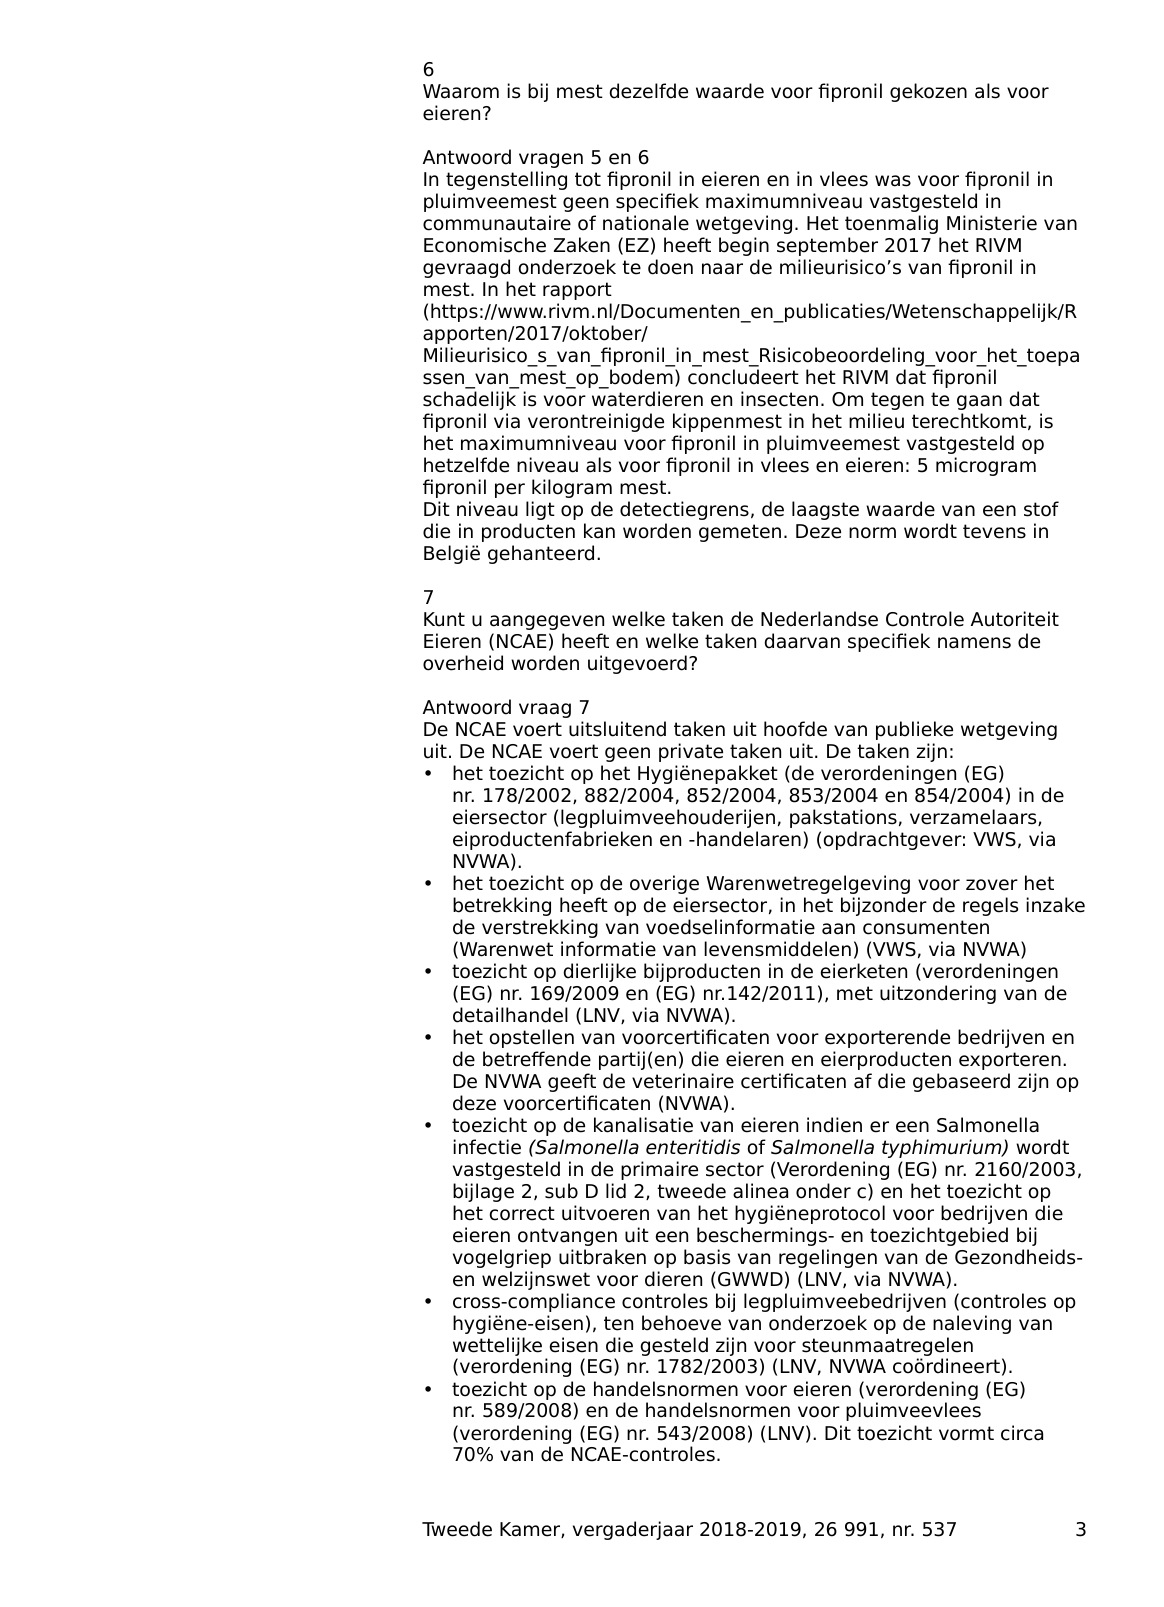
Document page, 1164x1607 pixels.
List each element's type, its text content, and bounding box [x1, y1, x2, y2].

text Antwoord vragen 5 en 6 [422, 147, 1087, 169]
text • toezicht op dierlijke bijproducten in de eierketen (verordeningen (EG) nr. 169/2009 en (EG) nr.142/2011), met uitzondering van de detailhandel (LNV, via NVWA). [422, 961, 1087, 1027]
text In tegenstelling tot fipronil in eieren en in vlees was voor fipronil in pluimveemest geen specifiek maximumniveau vastgesteld in communautaire of nationale wetgeving. Het toenmalig Ministerie van Economische Zaken (EZ) heeft begin september 2017 het RIVM gevraagd onderzoek te doen naar de milieurisico’s van fipronil in mest. In het rapport (https://www.rivm.nl/Documenten_en_publicaties/Wetenschappelijk/Rapporten/2017/oktober/Milieurisico_s_van_fipronil_in_mest_Risicobeoordeling_voor_het_toepassen_van_mest_op_bodem) concludeert het RIVM dat fipronil schadelijk is voor waterdieren en insecten. Om tegen te gaan dat fipronil via verontreinigde kippenmest in het milieu terechtkomt, is het maximumniveau voor fipronil in pluimveemest vastgesteld op hetzelfde niveau als voor fipronil in vlees en eieren: 5 microgram fipronil per kilogram mest. [422, 169, 1087, 499]
text • het toezicht op de overige Warenwetregelgeving voor zover het betrekking heeft op de eiersector, in het bijzonder de regels inzake de verstrekking van voedselinformatie aan consumenten (Warenwet informatie van levensmiddelen) (VWS, via NVWA) [422, 873, 1087, 961]
text • cross-compliance controles bij legpluimveebedrijven (controles op hygiëne-eisen), ten behoeve van onderzoek op de naleving van wettelijke eisen die gesteld zijn voor steunmaatregelen (verordening (EG) nr. 1782/2003) (LNV, NVWA coördineert). [422, 1291, 1087, 1378]
text De NCAE voert uitsluitend taken uit hoofde van publieke wetgeving uit. De NCAE voert geen private taken uit. De taken zijn: [422, 719, 1087, 763]
text Waarom is bij mest dezelfde waarde voor fipronil gekozen als voor eieren? [422, 81, 1087, 125]
text • het toezicht op het Hygiënepakket (de verordeningen (EG) nr. 178/2002, 882/2004, 852/2004, 853/2004 en 854/2004) in de eiersector (legpluimveehouderijen, pakstations, verzamelaars, eiproductenfabrieken en -handelaren) (opdrachtgever: VWS, via NVWA). [422, 763, 1087, 873]
text • toezicht op de handelsnormen voor eieren (verordening (EG) nr. 589/2008) en de handelsnormen voor pluimveevlees (verordening (EG) nr. 543/2008) (LNV). Dit toezicht vormt circa 70% van de NCAE-controles. [422, 1378, 1087, 1466]
text • toezicht op de kanalisatie van eieren indien er een Salmonella infectie (Salmonella enteritidis of Salmonella typhimurium) wordt vastgesteld in de primaire sector (Verordening (EG) nr. 2160/2003, bijlage 2, sub D lid 2, tweede alinea onder c) en het toezicht op het correct uitvoeren van het hygiëneprotocol voor bedrijven die eieren ontvangen uit een beschermings- en toezichtgebied bij vogelgriep uitbraken op basis van regelingen van de Gezondheids- en welzijnswet voor dieren (GWWD) (LNV, via NVWA). [422, 1115, 1087, 1291]
text Dit niveau ligt op de detectiegrens, de laagste waarde van een stof die in producten kan worden gemeten. Deze norm wordt tevens in België gehanteerd. [422, 499, 1087, 565]
text 6 [422, 59, 1087, 81]
text Antwoord vraag 7 [422, 697, 1087, 719]
text 7 [422, 587, 1087, 609]
text Kunt u aangegeven welke taken de Nederlandse Controle Autoriteit Eieren (NCAE) heeft en welke taken daarvan specifiek namens de overheid worden uitgevoerd? [422, 609, 1087, 675]
text • het opstellen van voorcertificaten voor exporterende bedrijven en de betreffende partij(en) die eieren en eierproducten exporteren. De NVWA geeft de veterinaire certificaten af die gebaseerd zijn op deze voorcertificaten (NVWA). [422, 1027, 1087, 1115]
